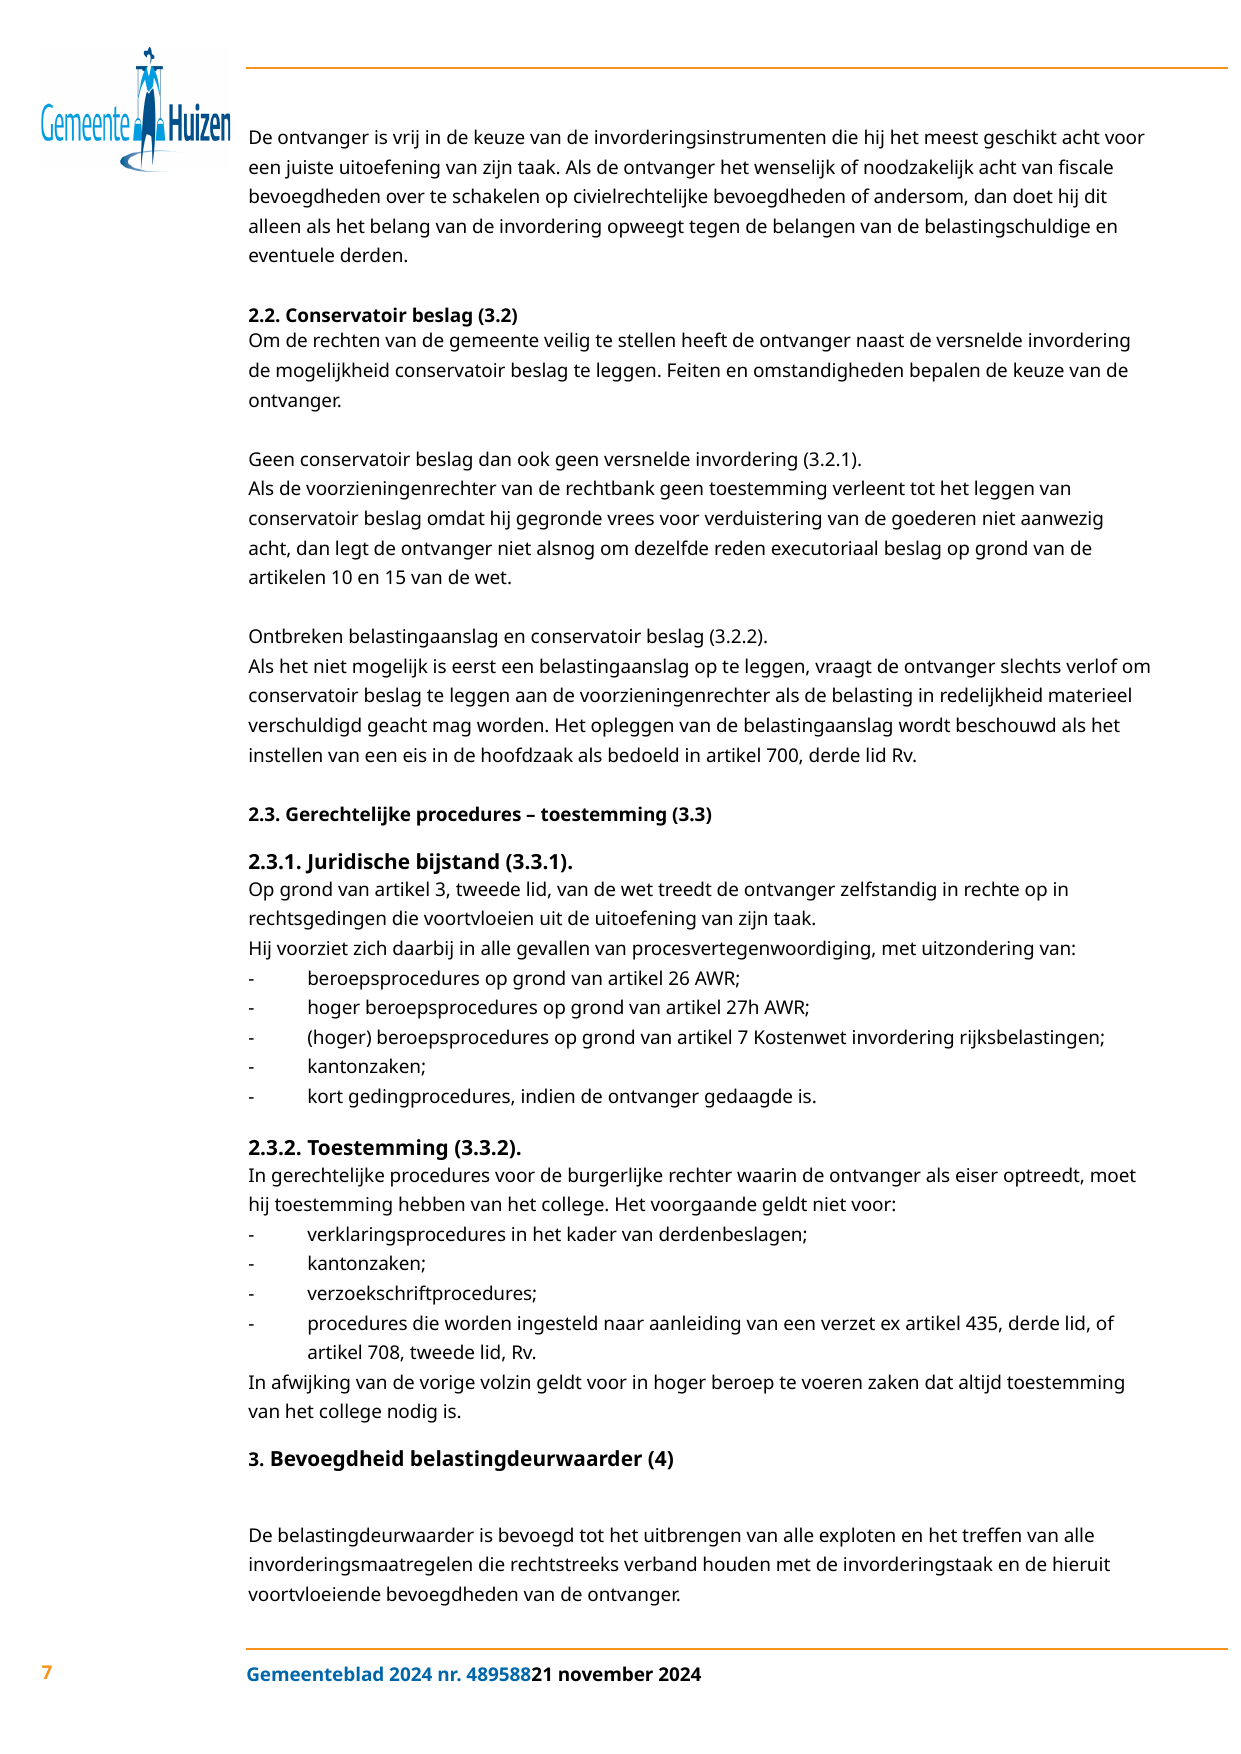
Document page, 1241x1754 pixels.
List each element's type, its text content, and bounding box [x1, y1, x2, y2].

text Om de rechten van de gemeente veilig te stellen heeft de ontvanger naast de versnelde invordering de mogelijkheid conservatoir beslag te leggen. Feiten en omstandigheden bepalen de keuze van de ontvanger. [248, 328, 1152, 412]
list kantonzaken; [248, 1251, 1152, 1276]
text 3. Bevoegdheid belastingdeurwaarder (4) [248, 1444, 1152, 1473]
text De ontvanger is vrij in de keuze van de invorderingsinstrumenten die hij het meest geschikt acht voor een juiste uitoefening van zijn taak. Als de ontvanger het wenselijk of noodzakelijk acht van fiscale bevoegdheden over te schakelen op civielrechtelijke bevoegdheden of andersom, dan doet hij dit alleen als het belang van de invordering opweegt tegen de belangen van de belastingschuldige en eventuele derden. [248, 124, 1152, 268]
text 2.3.1. Juridische bijstand (3.3.1). [248, 847, 1152, 876]
list verzoekschriftprocedures; [248, 1280, 1152, 1306]
text In gerechtelijke procedures voor de burgerlijke rechter waarin de ontvanger als eiser optreedt, moet hij toestemming hebben van het college. Het voorgaande geldt niet voor: [248, 1162, 1152, 1217]
list hoger beroepsprocedures op grond van artikel 27h AWR; [248, 994, 1152, 1020]
text Als de voorzieningenrechter van de rechtbank geen toestemming verleent tot het leggen van conservatoir beslag omdat hij gegronde vrees voor verduistering van de goederen niet aanwezig acht, dan legt de ontvanger niet alsnog om dezelfde reden executoriaal beslag op grond van de artikelen 10 en 15 van de wet. [248, 476, 1152, 590]
text 2.2. Conservatoir beslag (3.2) [248, 302, 1152, 328]
picture [41, 47, 231, 172]
text Als het niet mogelijk is eerst een belastingaanslag op te leggen, vraagt de ontvanger slechts verlof om conservatoir beslag te leggen aan de voorzieningenrechter als de belasting in redelijkheid materieel verschuldigd geacht mag worden. Het opleggen van de belastingaanslag wordt beschouwd als het instellen van een eis in de hoofdzaak als bedoeld in artikel 700, derde lid Rv. [248, 653, 1152, 767]
text Geen conservatoir beslag dan ook geen versnelde invordering (3.2.1). [248, 446, 1152, 472]
list verklaringsprocedures in het kader van derdenbeslagen; [248, 1221, 1152, 1247]
text Ontbreken belastingaanslag en conservatoir beslag (3.2.2). [248, 623, 1152, 649]
text De belastingdeurwaarder is bevoegd tot het uitbrengen van alle exploten en het treffen van alle invorderingsmaatregelen die rechtstreeks verband houden met de invorderingstaak en de hieruit voortvloeiende bevoegdheden van de ontvanger. [248, 1522, 1152, 1607]
text 2.3. Gerechtelijke procedures – toestemming (3.3) [248, 801, 1152, 827]
text Hij voorziet zich daarbij in alle gevallen van procesvertegenwoordiging, met uitzondering van: [248, 935, 1152, 961]
list kort gedingprocedures, indien de ontvanger gedaagde is. [248, 1083, 1152, 1109]
list beroepsprocedures op grond van artikel 26 AWR; [248, 965, 1152, 990]
text 2.3.2. Toestemming (3.3.2). [248, 1133, 1152, 1162]
text Op grond van artikel 3, tweede lid, van de wet treedt de ontvanger zelfstandig in rechte op in rechtsgedingen die voortvloeien uit de uitoefening van zijn taak. [248, 876, 1152, 931]
list kantonzaken; [248, 1053, 1152, 1079]
text In afwijking van de vorige volzin geldt voor in hoger beroep te voeren zaken dat altijd toestemming van het college nodig is. [248, 1369, 1152, 1424]
list (hoger) beroepsprocedures op grond van artikel 7 Kostenwet invordering rijksbelastingen; [248, 1024, 1152, 1049]
list procedures die worden ingesteld naar aanleiding van een verzet ex artikel 435, derde lid, of artikel 708, tweede lid, Rv. [248, 1310, 1152, 1365]
